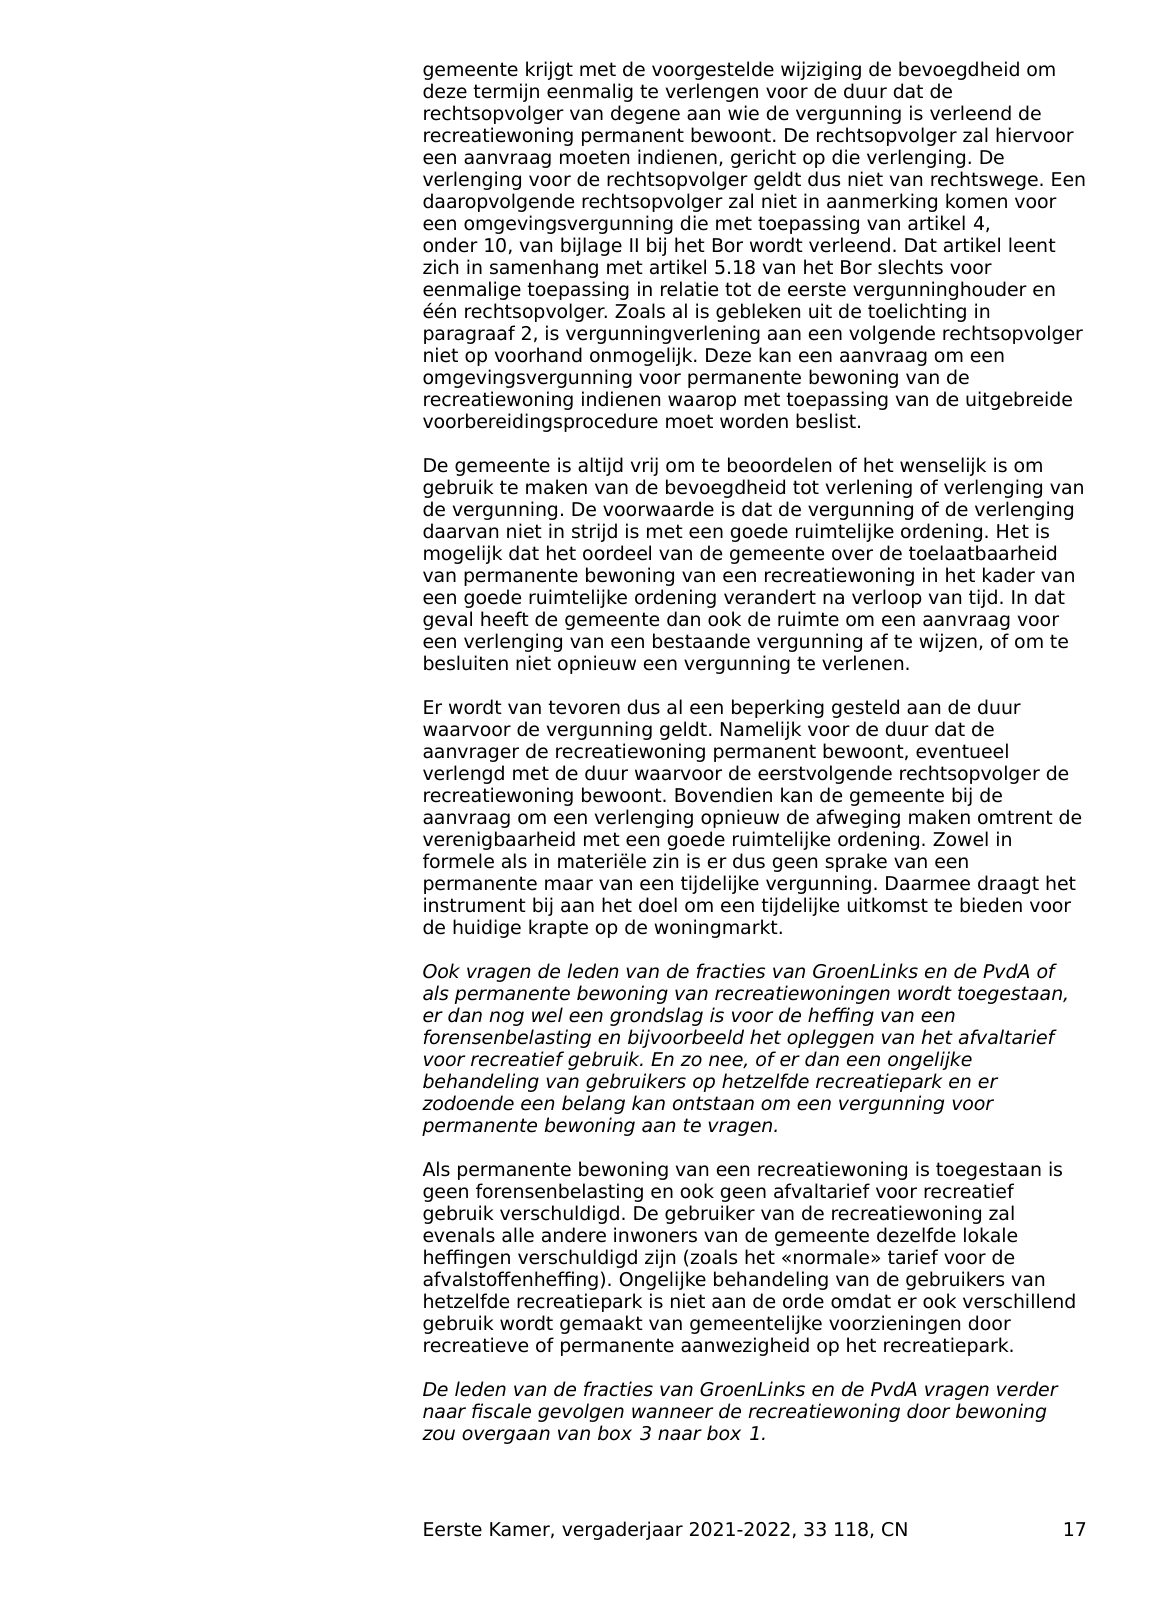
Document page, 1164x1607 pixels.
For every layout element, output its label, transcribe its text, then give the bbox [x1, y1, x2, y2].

text Als permanente bewoning van een recreatiewoning is toegestaan is geen forensenbelasting en ook geen afvaltarief voor recreatief gebruik verschuldigd. De gebruiker van de recreatiewoning zal evenals alle andere inwoners van de gemeente dezelfde lokale heffingen verschuldigd zijn (zoals het «normale» tarief voor de afvalstoffenheffing). Ongelijke behandeling van de gebruikers van hetzelfde recreatiepark is niet aan de orde omdat er ook verschillend gebruik wordt gemaakt van gemeentelijke voorzieningen door recreatieve of permanente aanwezigheid op het recreatiepark. [422, 1159, 1087, 1357]
text Ook vragen de leden van de fracties van GroenLinks en de PvdA of als permanente bewoning van recreatiewoningen wordt toegestaan, er dan nog wel een grondslag is voor de heffing van een forensenbelasting en bijvoorbeeld het opleggen van het afvaltarief voor recreatief gebruik. En zo nee, of er dan een ongelijke behandeling van gebruikers op hetzelfde recreatiepark en er zodoende een belang kan ontstaan om een vergunning voor permanente bewoning aan te vragen. [422, 961, 1087, 1137]
text gemeente krijgt met de voorgestelde wijziging de bevoegdheid om deze termijn eenmalig te verlengen voor de duur dat de rechtsopvolger van degene aan wie de vergunning is verleend de recreatiewoning permanent bewoont. De rechtsopvolger zal hiervoor een aanvraag moeten indienen, gericht op die verlenging. De verlenging voor de rechtsopvolger geldt dus niet van rechtswege. Een daaropvolgende rechtsopvolger zal niet in aanmerking komen voor een omgevingsvergunning die met toepassing van artikel 4, onder 10, van bijlage II bij het Bor wordt verleend. Dat artikel leent zich in samenhang met artikel 5.18 van het Bor slechts voor eenmalige toepassing in relatie tot de eerste vergunninghouder en één rechtsopvolger. Zoals al is gebleken uit de toelichting in paragraaf 2, is vergunningverlening aan een volgende rechtsopvolger niet op voorhand onmogelijk. Deze kan een aanvraag om een omgevingsvergunning voor permanente bewoning van de recreatiewoning indienen waarop met toepassing van de uitgebreide voorbereidingsprocedure moet worden beslist. [422, 59, 1087, 433]
text Er wordt van tevoren dus al een beperking gesteld aan de duur waarvoor de vergunning geldt. Namelijk voor de duur dat de aanvrager de recreatiewoning permanent bewoont, eventueel verlengd met de duur waarvoor de eerstvolgende rechtsopvolger de recreatiewoning bewoont. Bovendien kan de gemeente bij de aanvraag om een verlenging opnieuw de afweging maken omtrent de verenigbaarheid met een goede ruimtelijke ordening. Zowel in formele als in materiële zin is er dus geen sprake van een permanente maar van een tijdelijke vergunning. Daarmee draagt het instrument bij aan het doel om een tijdelijke uitkomst te bieden voor de huidige krapte op de woningmarkt. [422, 697, 1087, 939]
text De leden van de fracties van GroenLinks en de PvdA vragen verder naar fiscale gevolgen wanneer de recreatiewoning door bewoning zou overgaan van box 3 naar box 1. [422, 1379, 1087, 1445]
text De gemeente is altijd vrij om te beoordelen of het wenselijk is om gebruik te maken van de bevoegdheid tot verlening of verlenging van de vergunning. De voorwaarde is dat de vergunning of de verlenging daarvan niet in strijd is met een goede ruimtelijke ordening. Het is mogelijk dat het oordeel van de gemeente over de toelaatbaarheid van permanente bewoning van een recreatiewoning in het kader van een goede ruimtelijke ordening verandert na verloop van tijd. In dat geval heeft de gemeente dan ook de ruimte om een aanvraag voor een verlenging van een bestaande vergunning af te wijzen, of om te besluiten niet opnieuw een vergunning te verlenen. [422, 455, 1087, 675]
